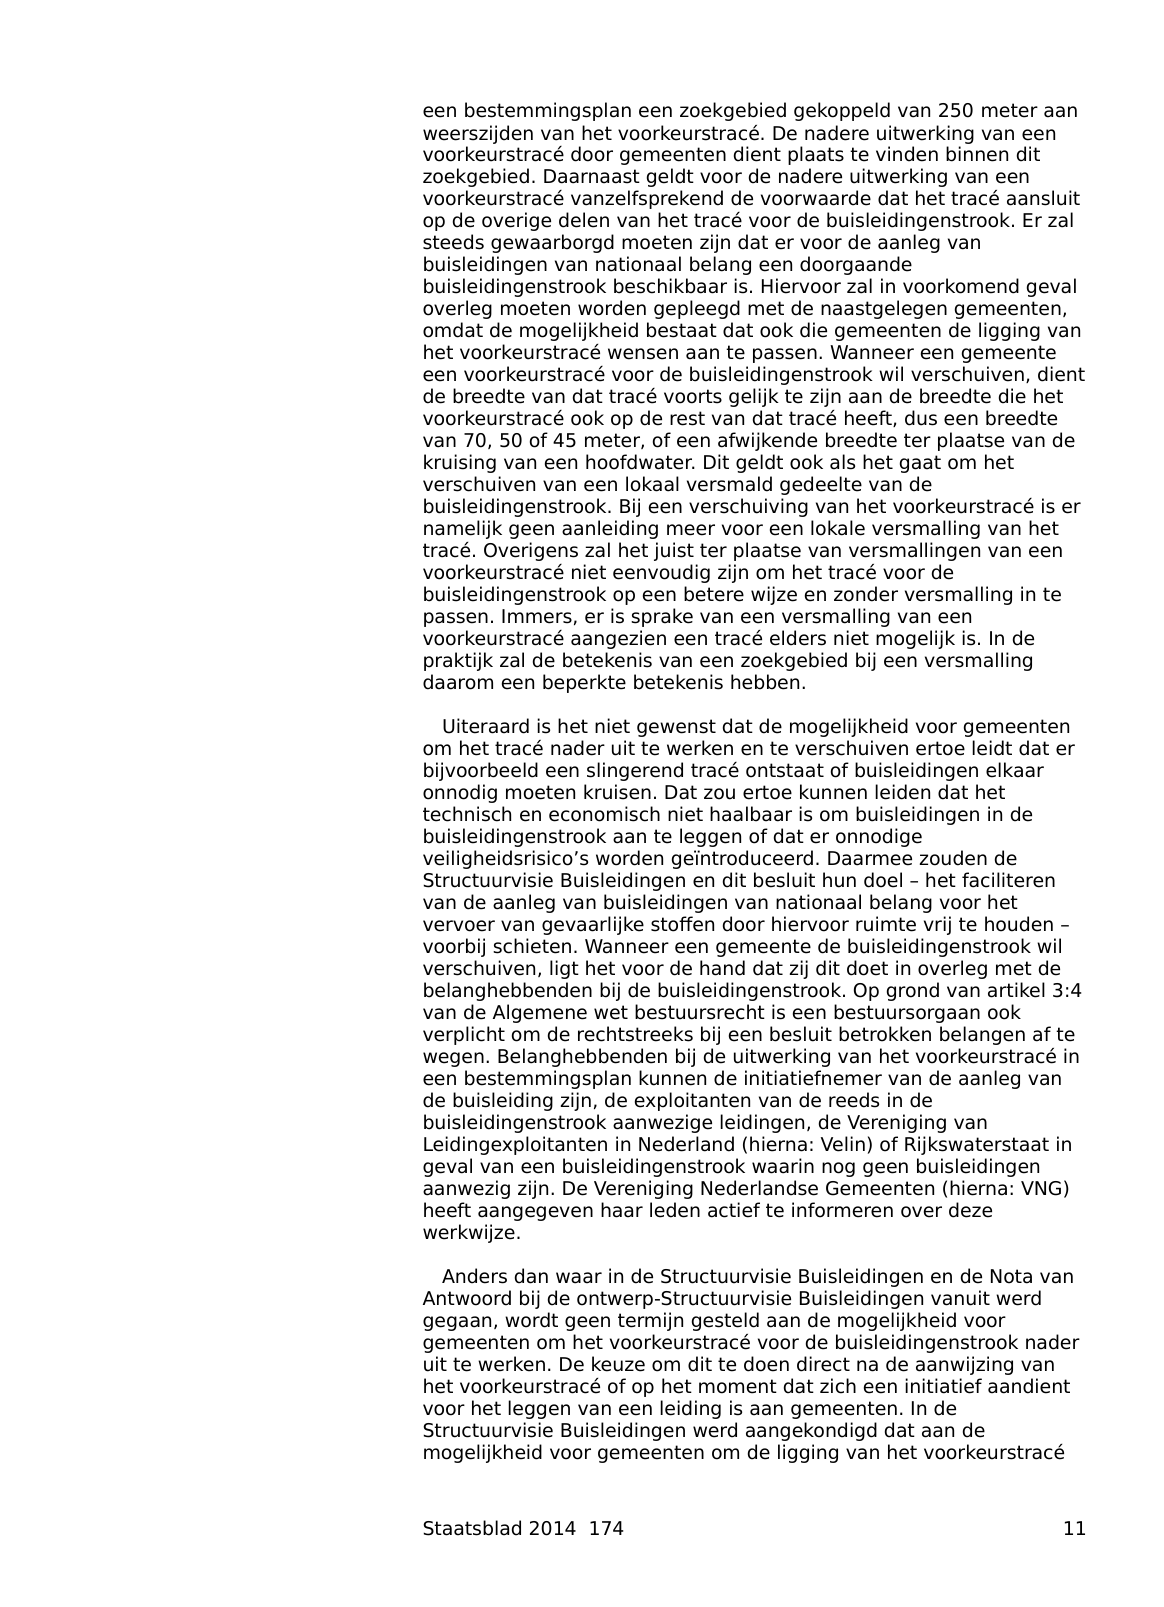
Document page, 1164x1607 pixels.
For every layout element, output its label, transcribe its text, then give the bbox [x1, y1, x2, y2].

text Uiteraard is het niet gewenst dat de mogelijkheid voor gemeenten om het tracé nader uit te werken en te verschuiven ertoe leidt dat er bijvoorbeeld een slingerend tracé ontstaat of buisleidingen elkaar onnodig moeten kruisen. Dat zou ertoe kunnen leiden dat het technisch en economisch niet haalbaar is om buisleidingen in de buisleidingenstrook aan te leggen of dat er onnodige veiligheidsrisico’s worden geïntroduceerd. Daarmee zouden de Structuurvisie Buisleidingen en dit besluit hun doel – het faciliteren van de aanleg van buisleidingen van nationaal belang voor het vervoer van gevaarlijke stoffen door hiervoor ruimte vrij te houden – voorbij schieten. Wanneer een gemeente de buisleidingenstrook wil verschuiven, ligt het voor de hand dat zij dit doet in overleg met de belanghebbenden bij de buisleidingenstrook. Op grond van artikel 3:4 van de Algemene wet bestuursrecht is een bestuursorgaan ook verplicht om de rechtstreeks bij een besluit betrokken belangen af te wegen. Belanghebbenden bij de uitwerking van het voorkeurstracé in een bestemmingsplan kunnen de initiatiefnemer van de aanleg van de buisleiding zijn, de exploitanten van de reeds in de buisleidingenstrook aanwezige leidingen, de Vereniging van Leidingexploitanten in Nederland (hierna: Velin) of Rijkswaterstaat in geval van een buisleidingenstrook waarin nog geen buisleidingen aanwezig zijn. De Vereniging Nederlandse Gemeenten (hierna: VNG) heeft aangegeven haar leden actief te informeren over deze werkwijze. [422, 716, 1087, 1243]
text Anders dan waar in de Structuurvisie Buisleidingen en de Nota van Antwoord bij de ontwerp-Structuurvisie Buisleidingen vanuit werd gegaan, wordt geen termijn gesteld aan de mogelijkheid voor gemeenten om het voorkeurstracé voor de buisleidingenstrook nader uit te werken. De keuze om dit te doen direct na de aanwijzing van het voorkeurstracé of op het moment dat zich een initiatief aandient voor het leggen van een leiding is aan gemeenten. In de Structuurvisie Buisleidingen werd aangekondigd dat aan de mogelijkheid voor gemeenten om de ligging van het voorkeurstracé [422, 1266, 1087, 1463]
text een bestemmingsplan een zoekgebied gekoppeld van 250 meter aan weerszijden van het voorkeurstracé. De nadere uitwerking van een voorkeurstracé door gemeenten dient plaats te vinden binnen dit zoekgebied. Daarnaast geldt voor de nadere uitwerking van een voorkeurstracé vanzelfsprekend de voorwaarde dat het tracé aansluit op de overige delen van het tracé voor de buisleidingenstrook. Er zal steeds gewaarborgd moeten zijn dat er voor de aanleg van buisleidingen van nationaal belang een doorgaande buisleidingenstrook beschikbaar is. Hiervoor zal in voorkomend geval overleg moeten worden gepleegd met de naastgelegen gemeenten, omdat de mogelijkheid bestaat dat ook die gemeenten de ligging van het voorkeurstracé wensen aan te passen. Wanneer een gemeente een voorkeurstracé voor de buisleidingenstrook wil verschuiven, dient de breedte van dat tracé voorts gelijk te zijn aan de breedte die het voorkeurstracé ook op de rest van dat tracé heeft, dus een breedte van 70, 50 of 45 meter, of een afwijkende breedte ter plaatse van de kruising van een hoofdwater. Dit geldt ook als het gaat om het verschuiven van een lokaal versmald gedeelte van de buisleidingenstrook. Bij een verschuiving van het voorkeurstracé is er namelijk geen aanleiding meer voor een lokale versmalling van het tracé. Overigens zal het juist ter plaatse van versmallingen van een voorkeurstracé niet eenvoudig zijn om het tracé voor de buisleidingenstrook op een betere wijze en zonder versmalling in te passen. Immers, er is sprake van een versmalling van een voorkeurstracé aangezien een tracé elders niet mogelijk is. In de praktijk zal de betekenis van een zoekgebied bij een versmalling daarom een beperkte betekenis hebben. [422, 100, 1087, 694]
